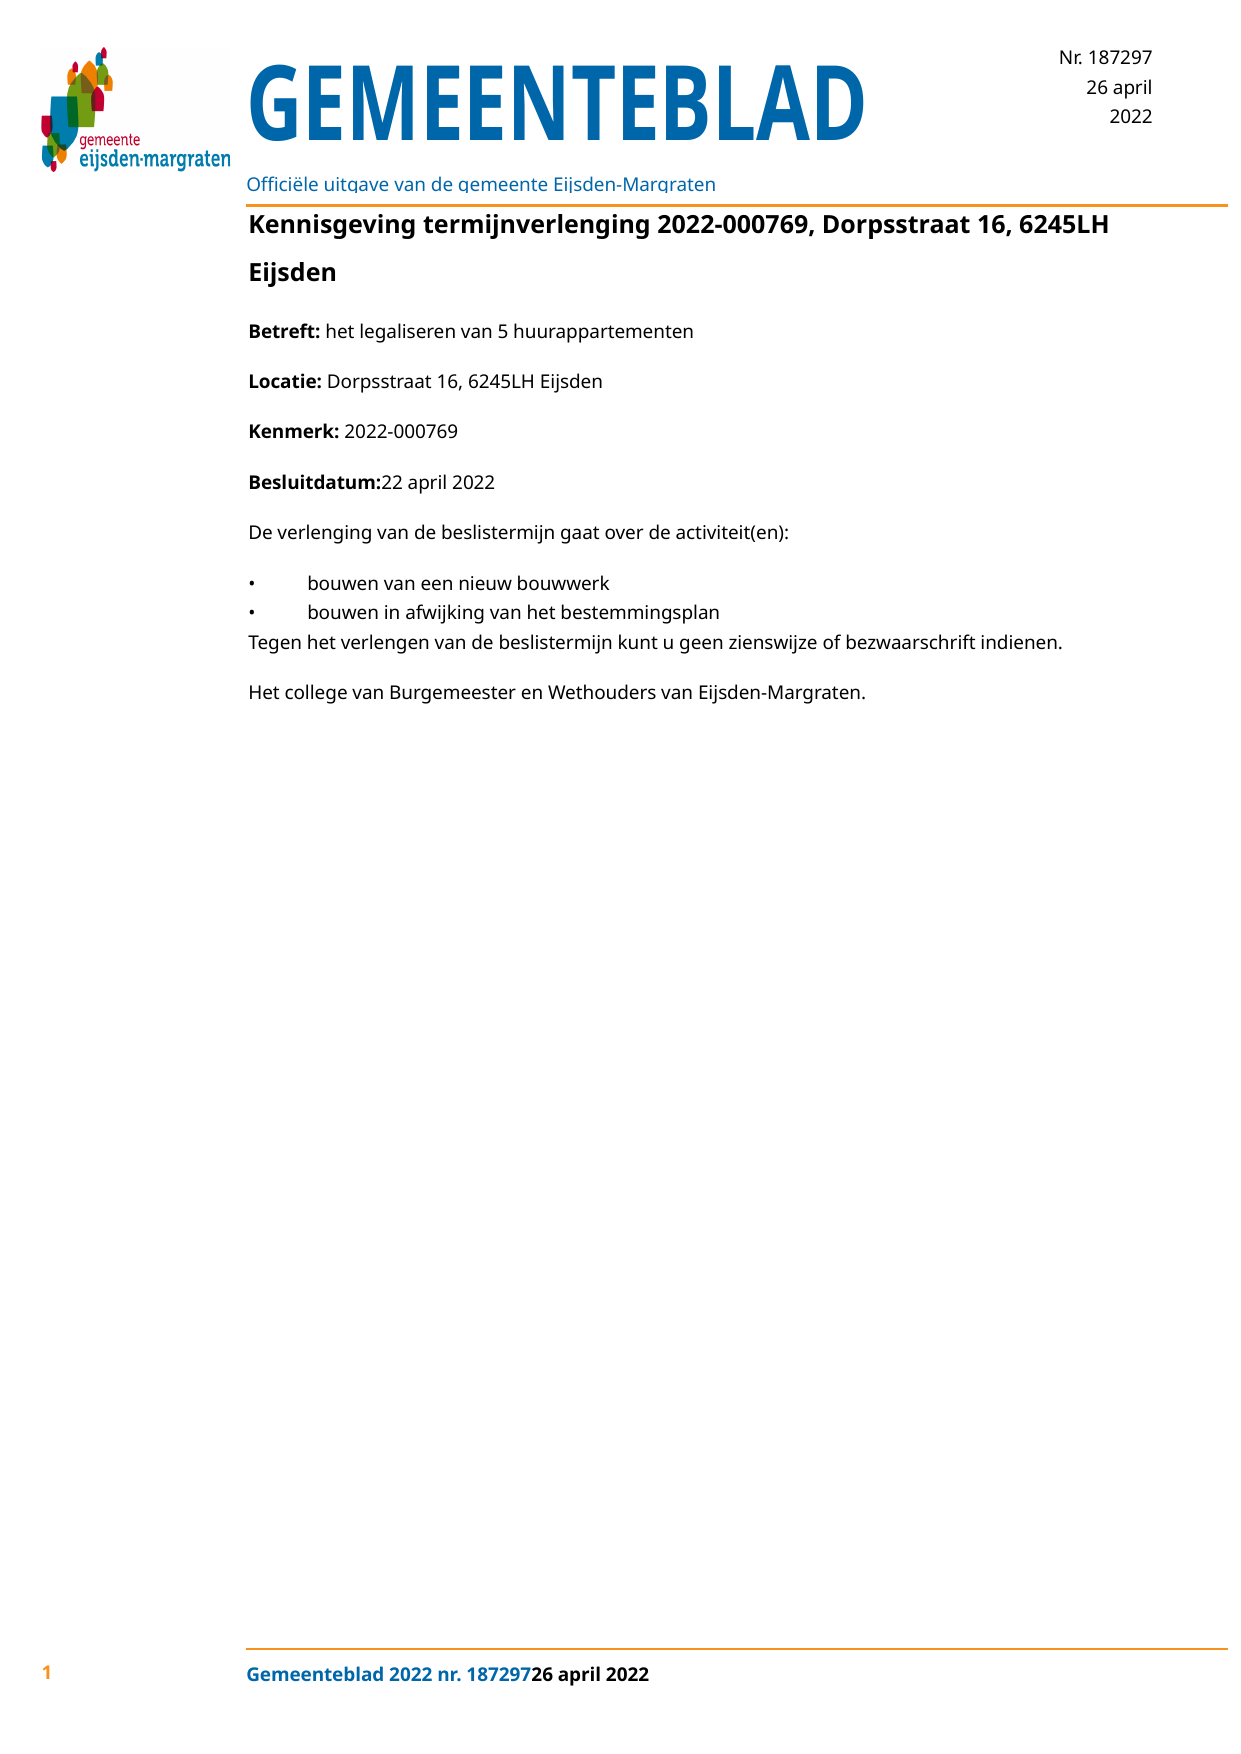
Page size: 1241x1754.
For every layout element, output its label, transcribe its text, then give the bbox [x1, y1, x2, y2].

list bouwen van een nieuw bouwwerk [248, 570, 1152, 596]
text Betreft: het legaliseren van 5 huurappartementen [248, 318, 1152, 344]
picture [41, 47, 231, 172]
text Besluitdatum:22 april 2022 [248, 469, 1152, 495]
text Kennisgeving termijnverlenging 2022-000769, Dorpsstraat 16, 6245LH Eijsden [248, 207, 1152, 288]
list bouwen in afwijking van het bestemmingsplan [248, 599, 1152, 625]
text Locatie: Dorpsstraat 16, 6245LH Eijsden [248, 368, 1152, 394]
text De verlenging van de beslistermijn gaat over de activiteit(en): [248, 519, 1152, 545]
text Kenmerk: 2022-000769 [248, 419, 1152, 444]
text Tegen het verlengen van de beslistermijn kunt u geen zienswijze of bezwaarschrift indienen. [248, 629, 1152, 655]
text Het college van Burgemeester en Wethouders van Eijsden-Margraten. [248, 679, 1152, 705]
